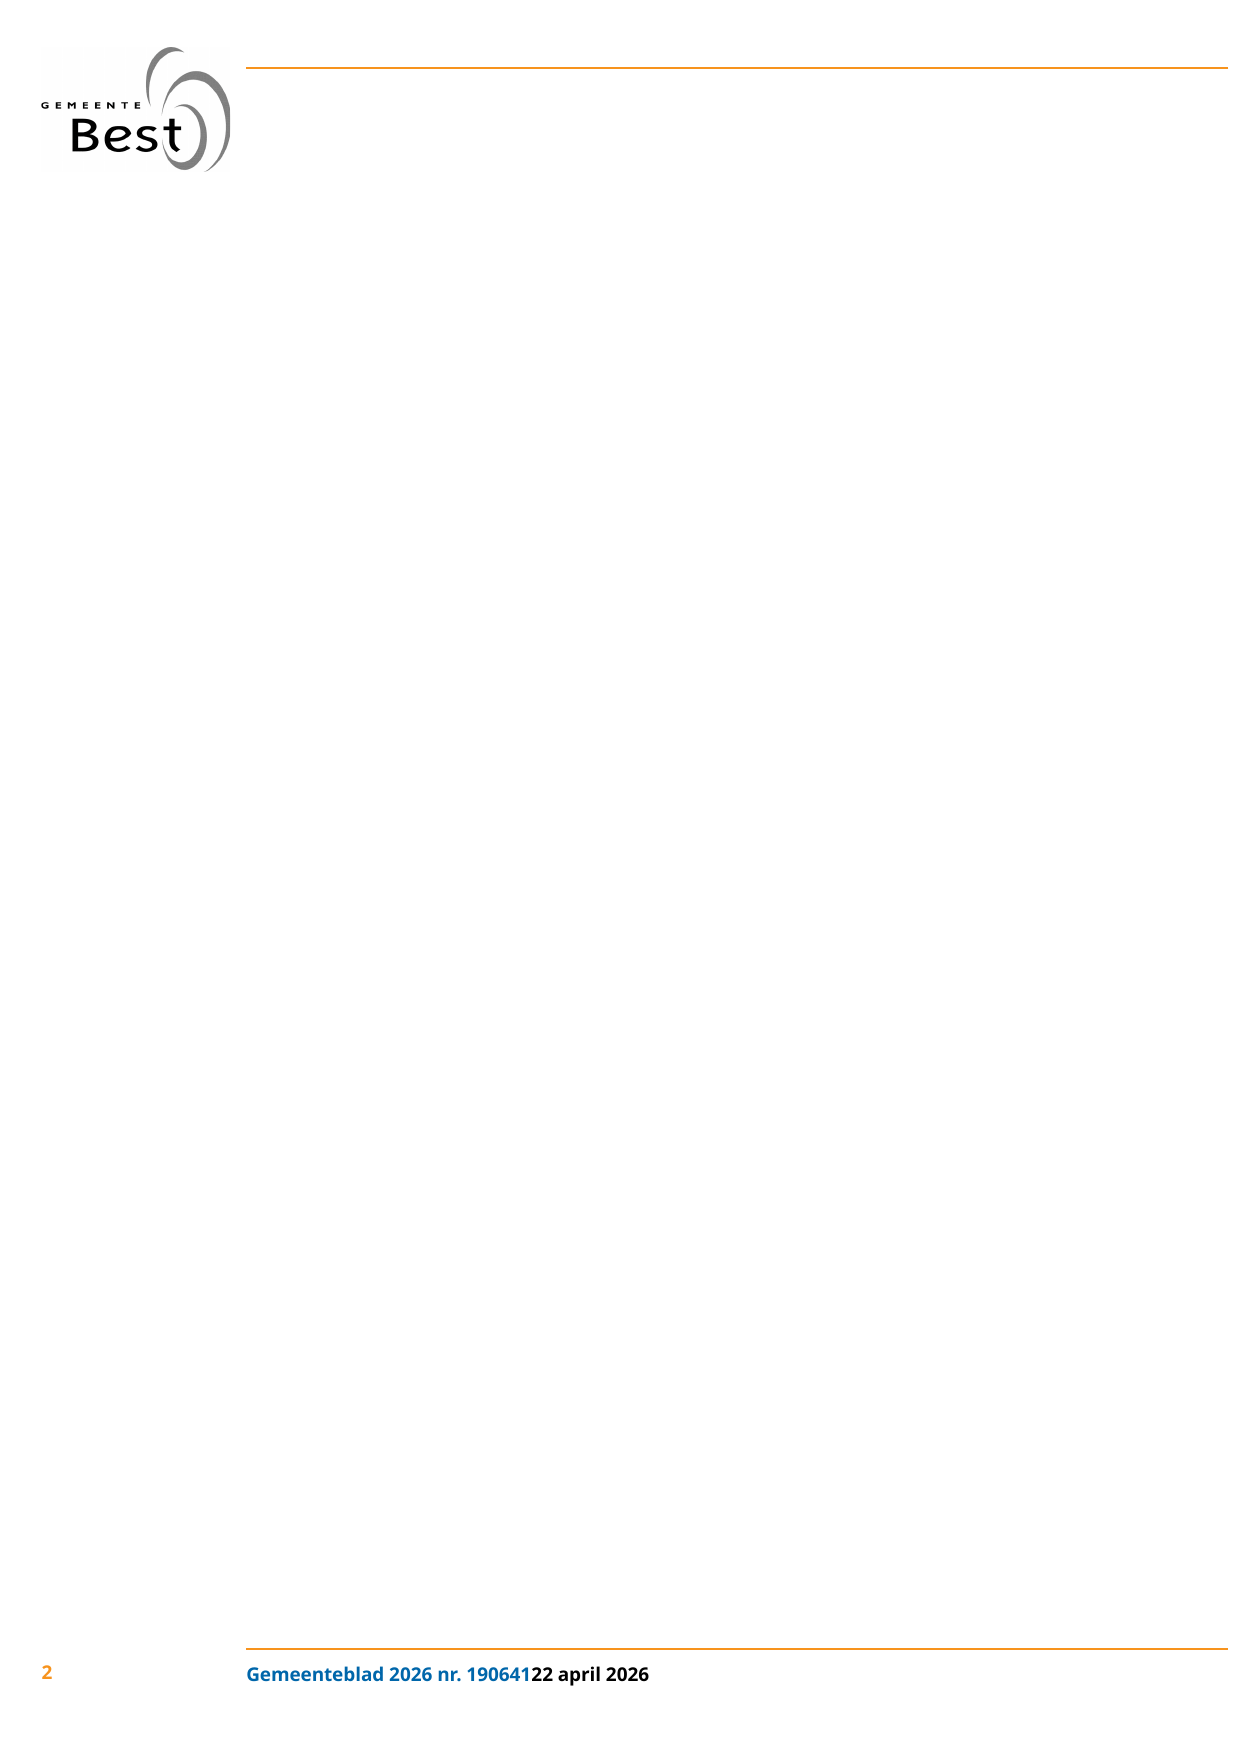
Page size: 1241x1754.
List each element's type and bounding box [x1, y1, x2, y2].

picture [41, 47, 231, 172]
